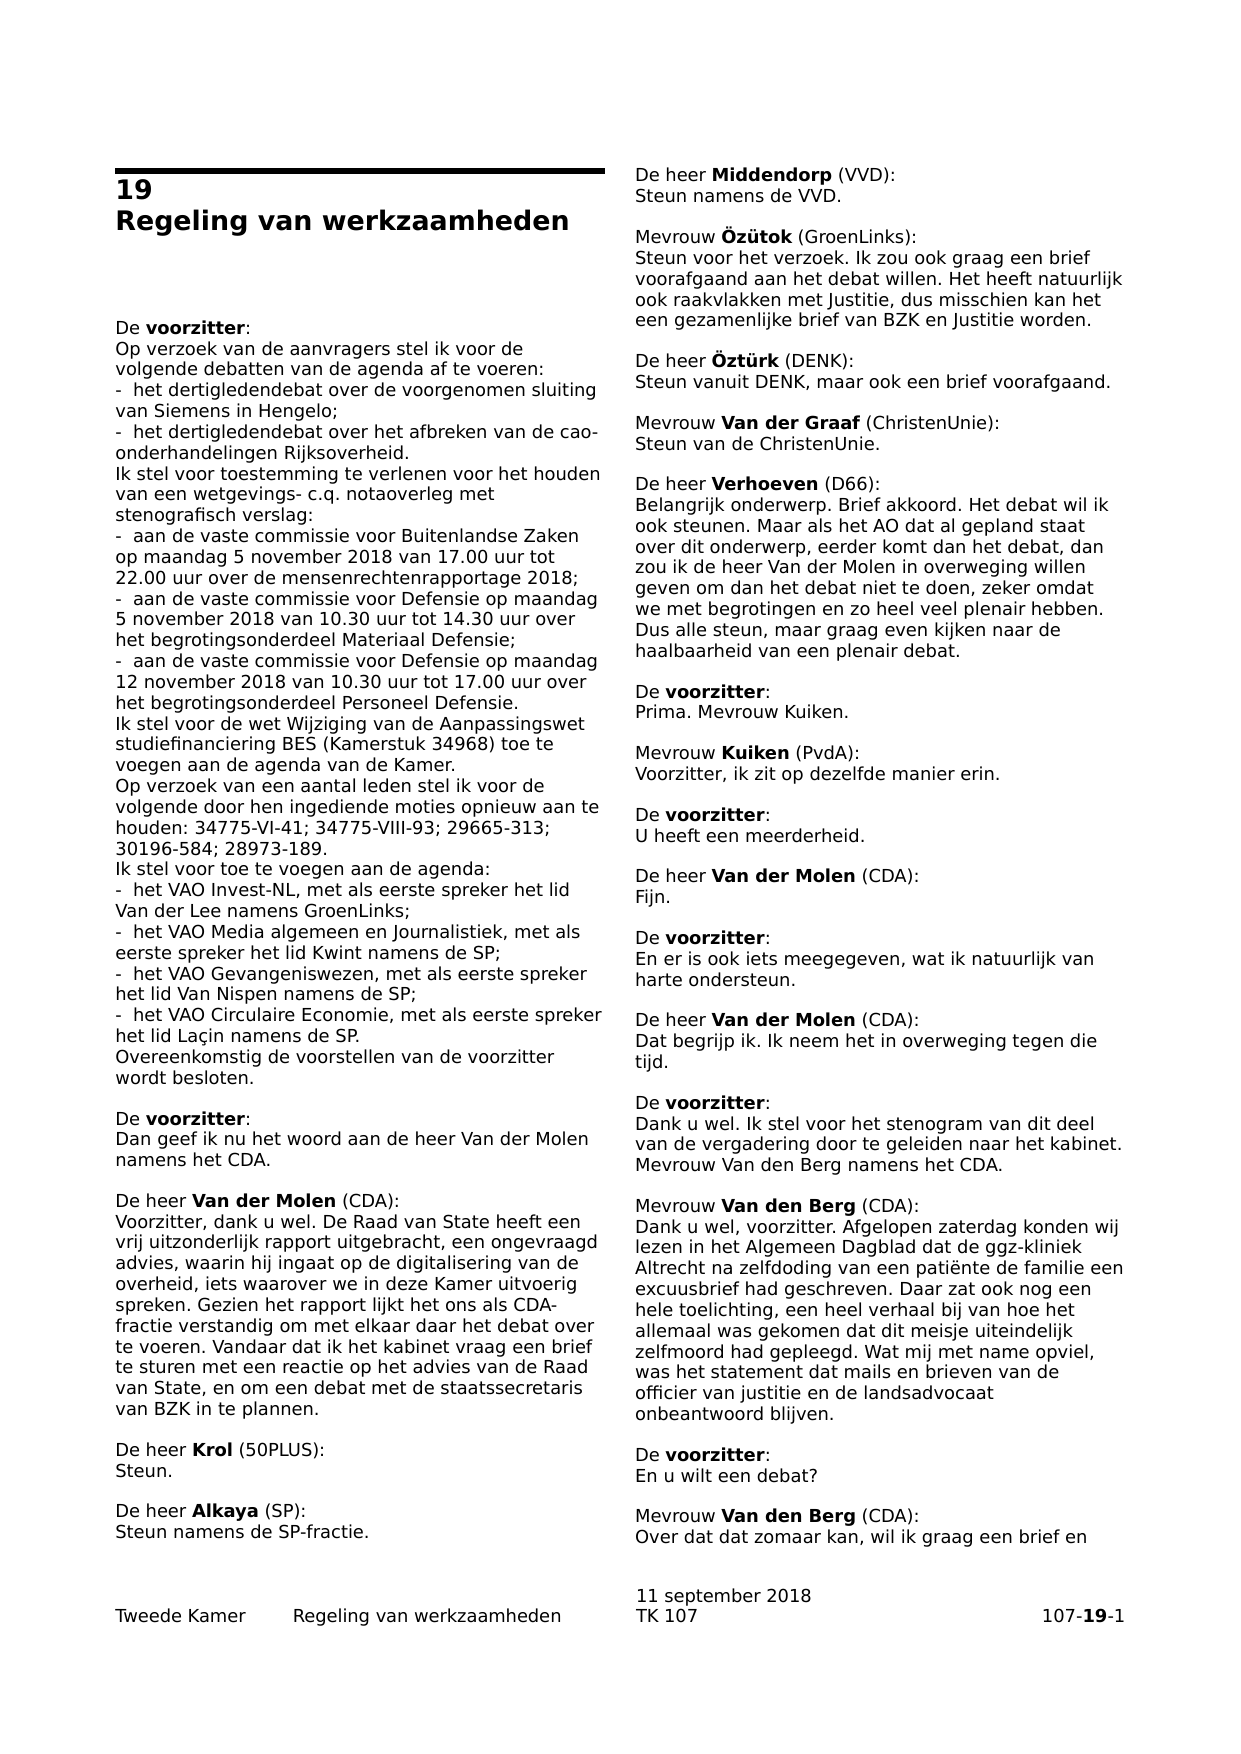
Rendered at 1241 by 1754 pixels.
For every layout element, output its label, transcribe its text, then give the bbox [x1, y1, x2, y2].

text Overeenkomstig de voorstellen van de voorzitter wordt besloten. [115, 1047, 605, 1088]
list aan de vaste commissie voor Defensie op maandag 12 november 2018 van 10.30 uur tot 17.00 uur over het begrotingsonderdeel Personeel Defensie. [115, 651, 605, 713]
text Over dat dat zomaar kan, wil ik graag een brief en [635, 1527, 1125, 1548]
text De heer Middendorp (VVD): [635, 165, 1125, 186]
text Steun voor het verzoek. Ik zou ook graag een brief voorafgaand aan het debat willen. Het heeft natuurlijk ook raakvlakken met Justitie, dus misschien kan het een gezamenlijke brief van BZK en Justitie worden. [635, 248, 1125, 331]
text De voorzitter: [115, 318, 605, 338]
text Dat begrijp ik. Ik neem het in overweging tegen die tijd. [635, 1031, 1125, 1072]
text Voorzitter, dank u wel. De Raad van State heeft een vrij uitzonderlijk rapport uitgebracht, een ongevraagd advies, waarin hij ingaat op de digitalisering van de overheid, iets waarover we in deze Kamer uitvoerig spreken. Gezien het rapport lijkt het ons als CDA-fractie verstandig om met elkaar daar het debat over te voeren. Vandaar dat ik het kabinet vraag een brief te sturen met een reactie op het advies van de Raad van State, en om een debat met de staatssecretaris van BZK in te plannen. [115, 1211, 605, 1420]
text De voorzitter: [635, 928, 1125, 948]
text Belangrijk onderwerp. Brief akkoord. Het debat wil ik ook steunen. Maar als het AO dat al gepland staat over dit onderwerp, eerder komt dan het debat, dan zou ik de heer Van der Molen in overweging willen geven om dan het debat niet te doen, zeker omdat we met begrotingen en zo heel veel plenair hebben. Dus alle steun, maar graag even kijken naar de haalbaarheid van een plenair debat. [635, 495, 1125, 661]
text Steun. [115, 1461, 605, 1481]
text De voorzitter: [635, 1445, 1125, 1466]
text Mevrouw Özütok (GroenLinks): [635, 227, 1125, 248]
title 19 Regeling van werkzaamheden [115, 174, 605, 237]
text De voorzitter: [115, 1108, 605, 1129]
text Op verzoek van de aanvragers stel ik voor de volgende debatten van de agenda af te voeren: [115, 338, 605, 380]
text Dan geef ik nu het woord aan de heer Van der Molen namens het CDA. [115, 1129, 605, 1171]
list het VAO Gevangeniswezen, met als eerste spreker het lid Van Nispen namens de SP; [115, 963, 605, 1005]
text Steun namens de VVD. [635, 186, 1125, 207]
text Mevrouw Van den Berg namens het CDA. [635, 1155, 1125, 1176]
list het VAO Invest-NL, met als eerste spreker het lid Van der Lee namens GroenLinks; [115, 880, 605, 922]
text Ik stel voor toestemming te verlenen voor het houden van een wetgevings- c.q. notaoverleg met stenografisch verslag: [115, 463, 605, 526]
text Mevrouw Van den Berg (CDA): [635, 1196, 1125, 1216]
text Ik stel voor toe te voegen aan de agenda: [115, 859, 605, 880]
text Mevrouw Kuiken (PvdA): [635, 743, 1125, 764]
text De heer Verhoeven (D66): [635, 474, 1125, 495]
text De voorzitter: [635, 804, 1125, 825]
list het VAO Media algemeen en Journalistiek, met als eerste spreker het lid Kwint namens de SP; [115, 922, 605, 963]
list aan de vaste commissie voor Buitenlandse Zaken op maandag 5 november 2018 van 17.00 uur tot 22.00 uur over de mensenrechtenrapportage 2018; [115, 526, 605, 588]
text En u wilt een debat? [635, 1466, 1125, 1486]
text Mevrouw Van den Berg (CDA): [635, 1506, 1125, 1527]
list het dertigledendebat over het afbreken van de cao-onderhandelingen Rijksoverheid. [115, 422, 605, 463]
text Steun van de ChristenUnie. [635, 433, 1125, 454]
text De heer Krol (50PLUS): [115, 1440, 605, 1461]
text Steun namens de SP-fractie. [115, 1522, 605, 1543]
text Voorzitter, ik zit op dezelfde manier erin. [635, 764, 1125, 784]
list aan de vaste commissie voor Defensie op maandag 5 november 2018 van 10.30 uur tot 14.30 uur over het begrotingsonderdeel Materiaal Defensie; [115, 588, 605, 651]
text De heer Öztürk (DENK): [635, 351, 1125, 372]
text De voorzitter: [635, 1092, 1125, 1113]
text De heer Alkaya (SP): [115, 1501, 605, 1522]
list het dertigledendebat over de voorgenomen sluiting van Siemens in Hengelo; [115, 380, 605, 422]
text De voorzitter: [635, 681, 1125, 702]
text Ik stel voor de wet Wijziging van de Aanpassingswet studiefinanciering BES (Kamerstuk 34968) toe te voegen aan de agenda van de Kamer. [115, 713, 605, 776]
text Prima. Mevrouw Kuiken. [635, 702, 1125, 723]
text De heer Van der Molen (CDA): [635, 1010, 1125, 1031]
text De heer Van der Molen (CDA): [635, 866, 1125, 887]
text Mevrouw Van der Graaf (ChristenUnie): [635, 412, 1125, 433]
text De heer Van der Molen (CDA): [115, 1191, 605, 1211]
text Fijn. [635, 887, 1125, 908]
text Op verzoek van een aantal leden stel ik voor de volgende door hen ingediende moties opnieuw aan te houden: 34775-VI-41; 34775-VIII-93; 29665-313; 30196-584; 28973-189. [115, 776, 605, 859]
text En er is ook iets meegegeven, wat ik natuurlijk van harte ondersteun. [635, 948, 1125, 990]
list het VAO Circulaire Economie, met als eerste spreker het lid Laçin namens de SP. [115, 1005, 605, 1047]
text Dank u wel, voorzitter. Afgelopen zaterdag konden wij lezen in het Algemeen Dagblad dat de ggz-kliniek Altrecht na zelfdoding van een patiënte de familie een excuusbrief had geschreven. Daar zat ook nog een hele toelichting, een heel verhaal bij van hoe het allemaal was gekomen dat dit meisje uiteindelijk zelfmoord had gepleegd. Wat mij met name opviel, was het statement dat mails en brieven van de officier van justitie en de landsadvocaat onbeantwoord blijven. [635, 1216, 1125, 1425]
text U heeft een meerderheid. [635, 825, 1125, 846]
text Steun vanuit DENK, maar ook een brief voorafgaand. [635, 372, 1125, 392]
text Dank u wel. Ik stel voor het stenogram van dit deel van de vergadering door te geleiden naar het kabinet. [635, 1113, 1125, 1155]
